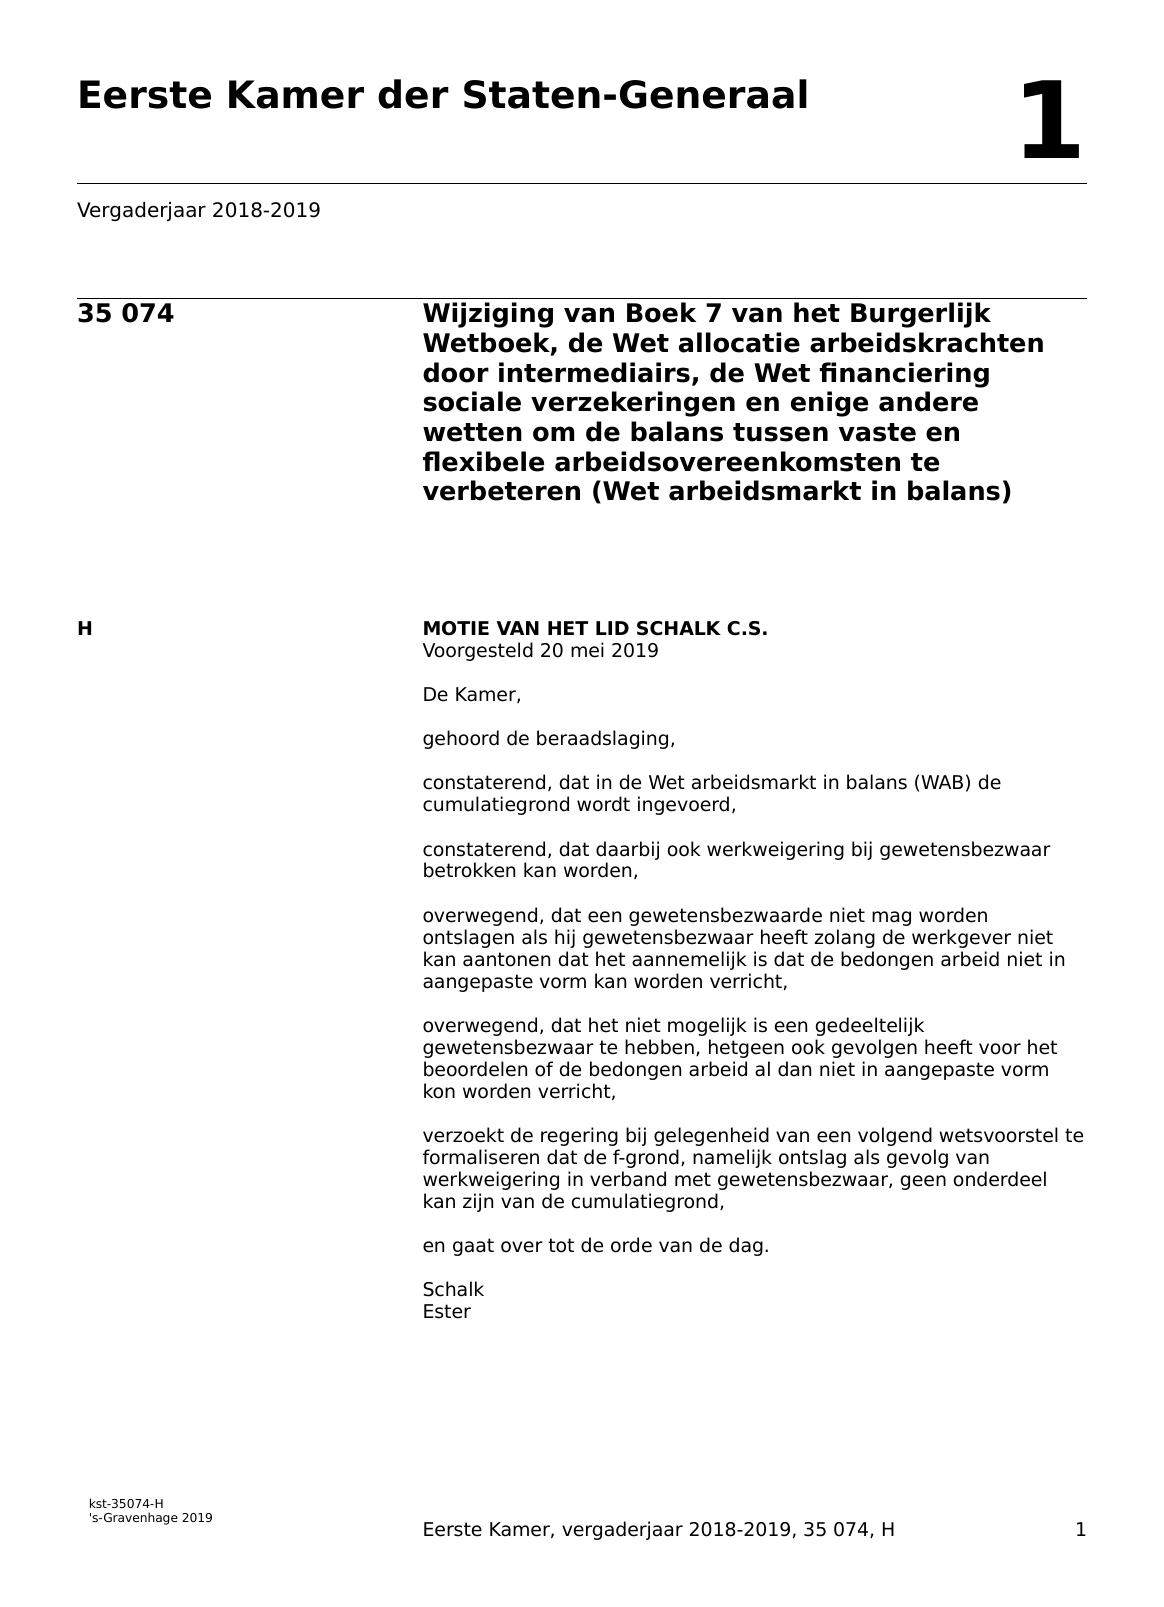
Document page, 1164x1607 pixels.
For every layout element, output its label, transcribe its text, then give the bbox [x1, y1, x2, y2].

table_header Eerste Kamer der Staten-Generaal [77, 59, 886, 183]
text overwegend, dat een gewetensbezwaarde niet mag worden ontslagen als hij gewetensbezwaar heeft zolang de werkgever niet kan aantonen dat het aannemelijk is dat de bedongen arbeid niet in aangepaste vorm kan worden verricht, [422, 904, 1087, 992]
subtitle H MOTIE VAN HET LID SCHALK C.S. [77, 618, 1087, 640]
text gehoord de beraadslaging, [422, 728, 1087, 750]
text en gaat over tot de orde van de dag. [422, 1235, 1087, 1257]
text overwegend, dat het niet mogelijk is een gedeeltelijk gewetensbezwaar te hebben, hetgeen ook gevolgen heeft voor het beoordelen of de bedongen arbeid al dan niet in aangepaste vorm kon worden verricht, [422, 1015, 1087, 1103]
text constaterend, dat in de Wet arbeidsmarkt in balans (WAB) de cumulatiegrond wordt ingevoerd, [422, 772, 1087, 816]
subtitle 35 074 Wijziging van Boek 7 van het Burgerlijk Wetboek, de Wet allocatie arbeidskrachten door intermediairs, de Wet financiering sociale verzekeringen en enige andere wetten om de balans tussen vaste en flexibele arbeidsovereenkomsten te verbeteren (Wet arbeidsmarkt in balans) [77, 299, 1087, 507]
text verzoekt de regering bij gelegenheid van een volgend wetsvoorstel te formaliseren dat de f-grond, namelijk ontslag als gevolg van werkweigering in verband met gewetensbezwaar, geen onderdeel kan zijn van de cumulatiegrond, [422, 1125, 1087, 1213]
table_header 1 [886, 59, 1087, 183]
text Voorgesteld 20 mei 2019 [422, 640, 1087, 662]
text 's-Gravenhage 2019 [88, 1511, 323, 1525]
text constaterend, dat daarbij ook werkweigering bij gewetensbezwaar betrokken kan worden, [422, 838, 1087, 882]
text Schalk [422, 1279, 1087, 1301]
table_cell Vergaderjaar 2018-2019 [77, 184, 1087, 298]
text Ester [422, 1301, 1087, 1323]
text De Kamer, [422, 684, 1087, 706]
text kst-35074-H [88, 1497, 323, 1511]
